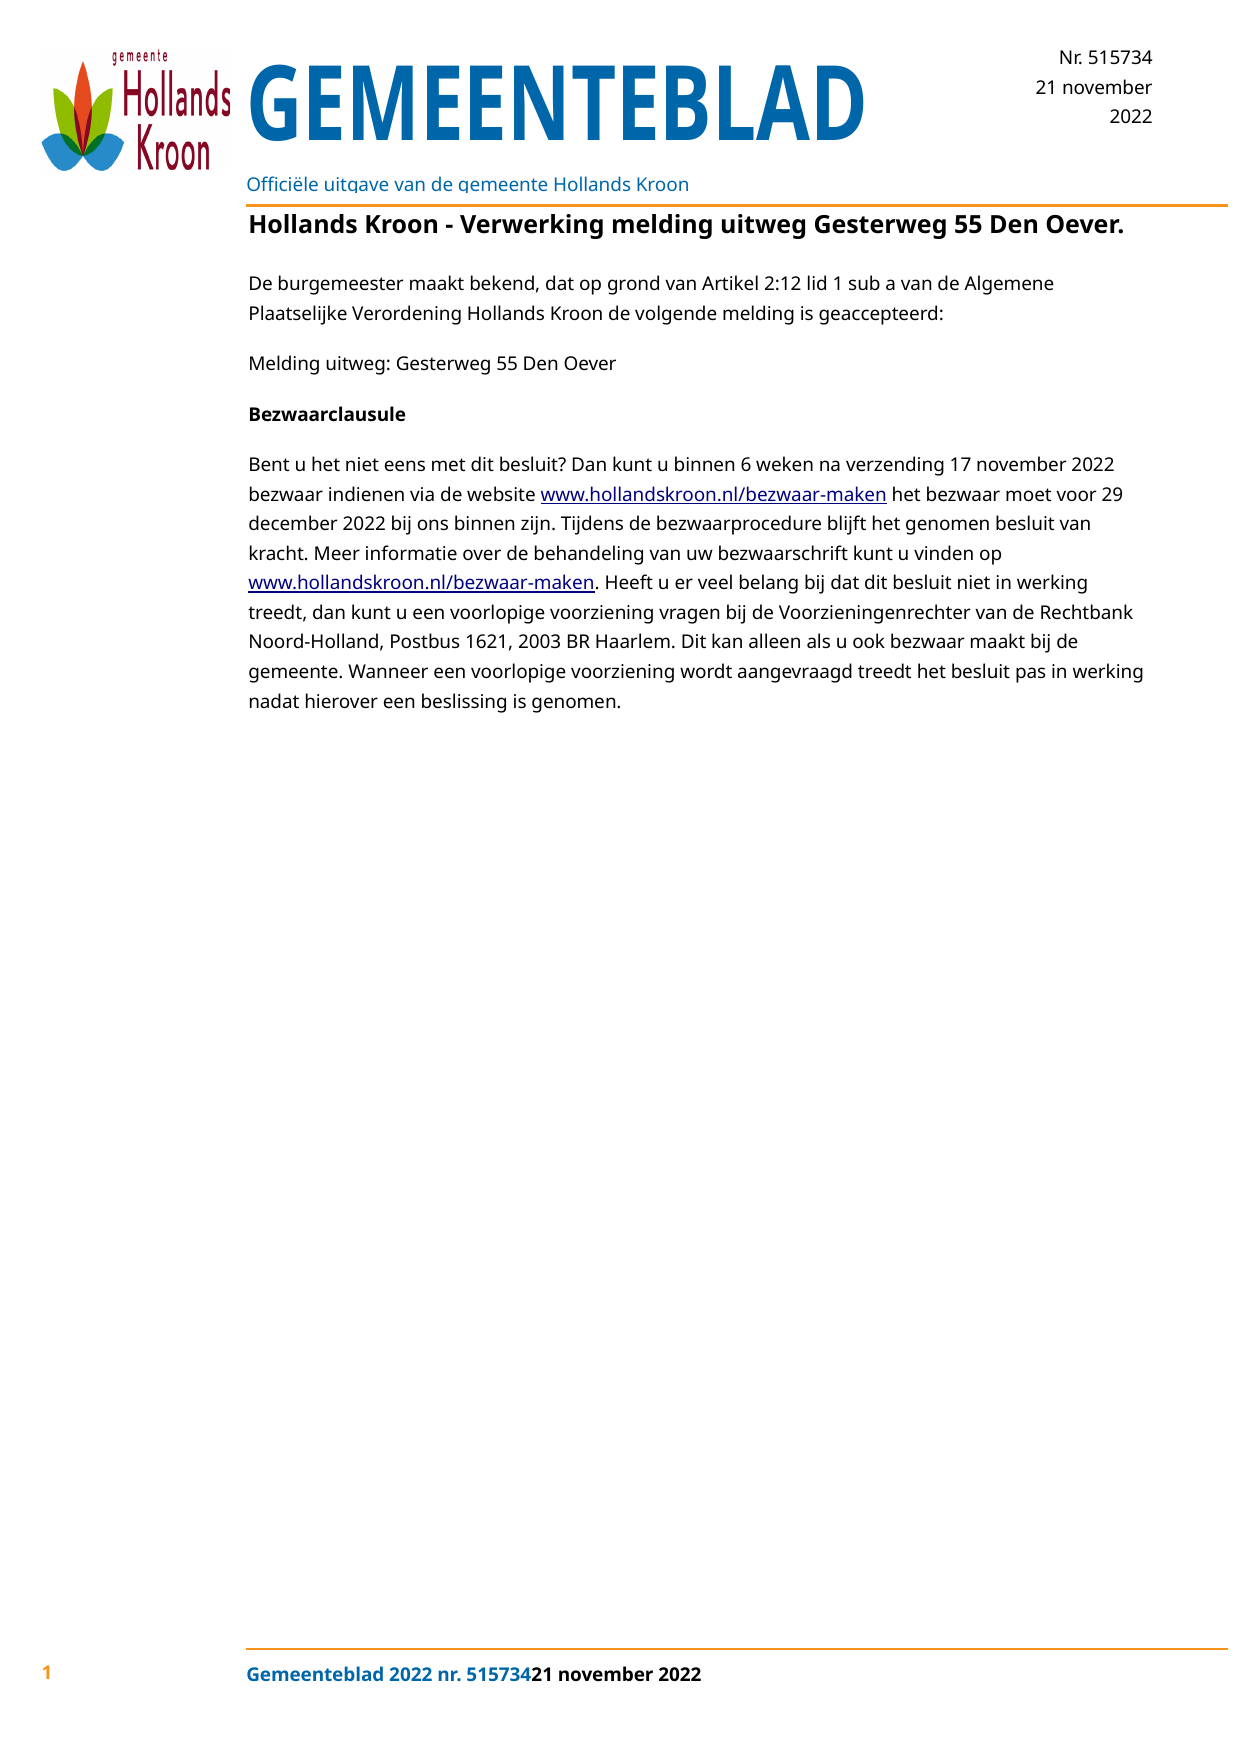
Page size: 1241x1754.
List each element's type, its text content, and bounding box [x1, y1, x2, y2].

picture [41, 47, 231, 172]
text De burgemeester maakt bekend, dat op grond van Artikel 2:12 lid 1 sub a van de Algemene Plaatselijke Verordening Hollands Kroon de volgende melding is geaccepteerd: [248, 270, 1152, 326]
text Hollands Kroon - Verwerking melding uitweg Gesterweg 55 Den Oever. [248, 207, 1152, 241]
text Bent u het niet eens met dit besluit? Dan kunt u binnen 6 weken na verzending 17 november 2022 bezwaar indienen via de website www.hollandskroon.nl/bezwaar-maken het bezwaar moet voor 29 december 2022 bij ons binnen zijn. Tijdens de bezwaarprocedure blijft het genomen besluit van kracht. Meer informatie over de behandeling van uw bezwaarschrift kunt u vinden op www.hollandskroon.nl/bezwaar-maken. Heeft u er veel belang bij dat dit besluit niet in werking treedt, dan kunt u een voorlopige voorziening vragen bij de Voorzieningenrechter van de Rechtbank Noord-Holland, Postbus 1621, 2003 BR Haarlem. Dit kan alleen als u ook bezwaar maakt bij de gemeente. Wanneer een voorlopige voorziening wordt aangevraagd treedt het besluit pas in werking nadat hierover een beslissing is genomen. [248, 451, 1152, 713]
text Bezwaarclausule [248, 401, 1152, 426]
text Melding uitweg: Gesterweg 55 Den Oever [248, 350, 1152, 376]
